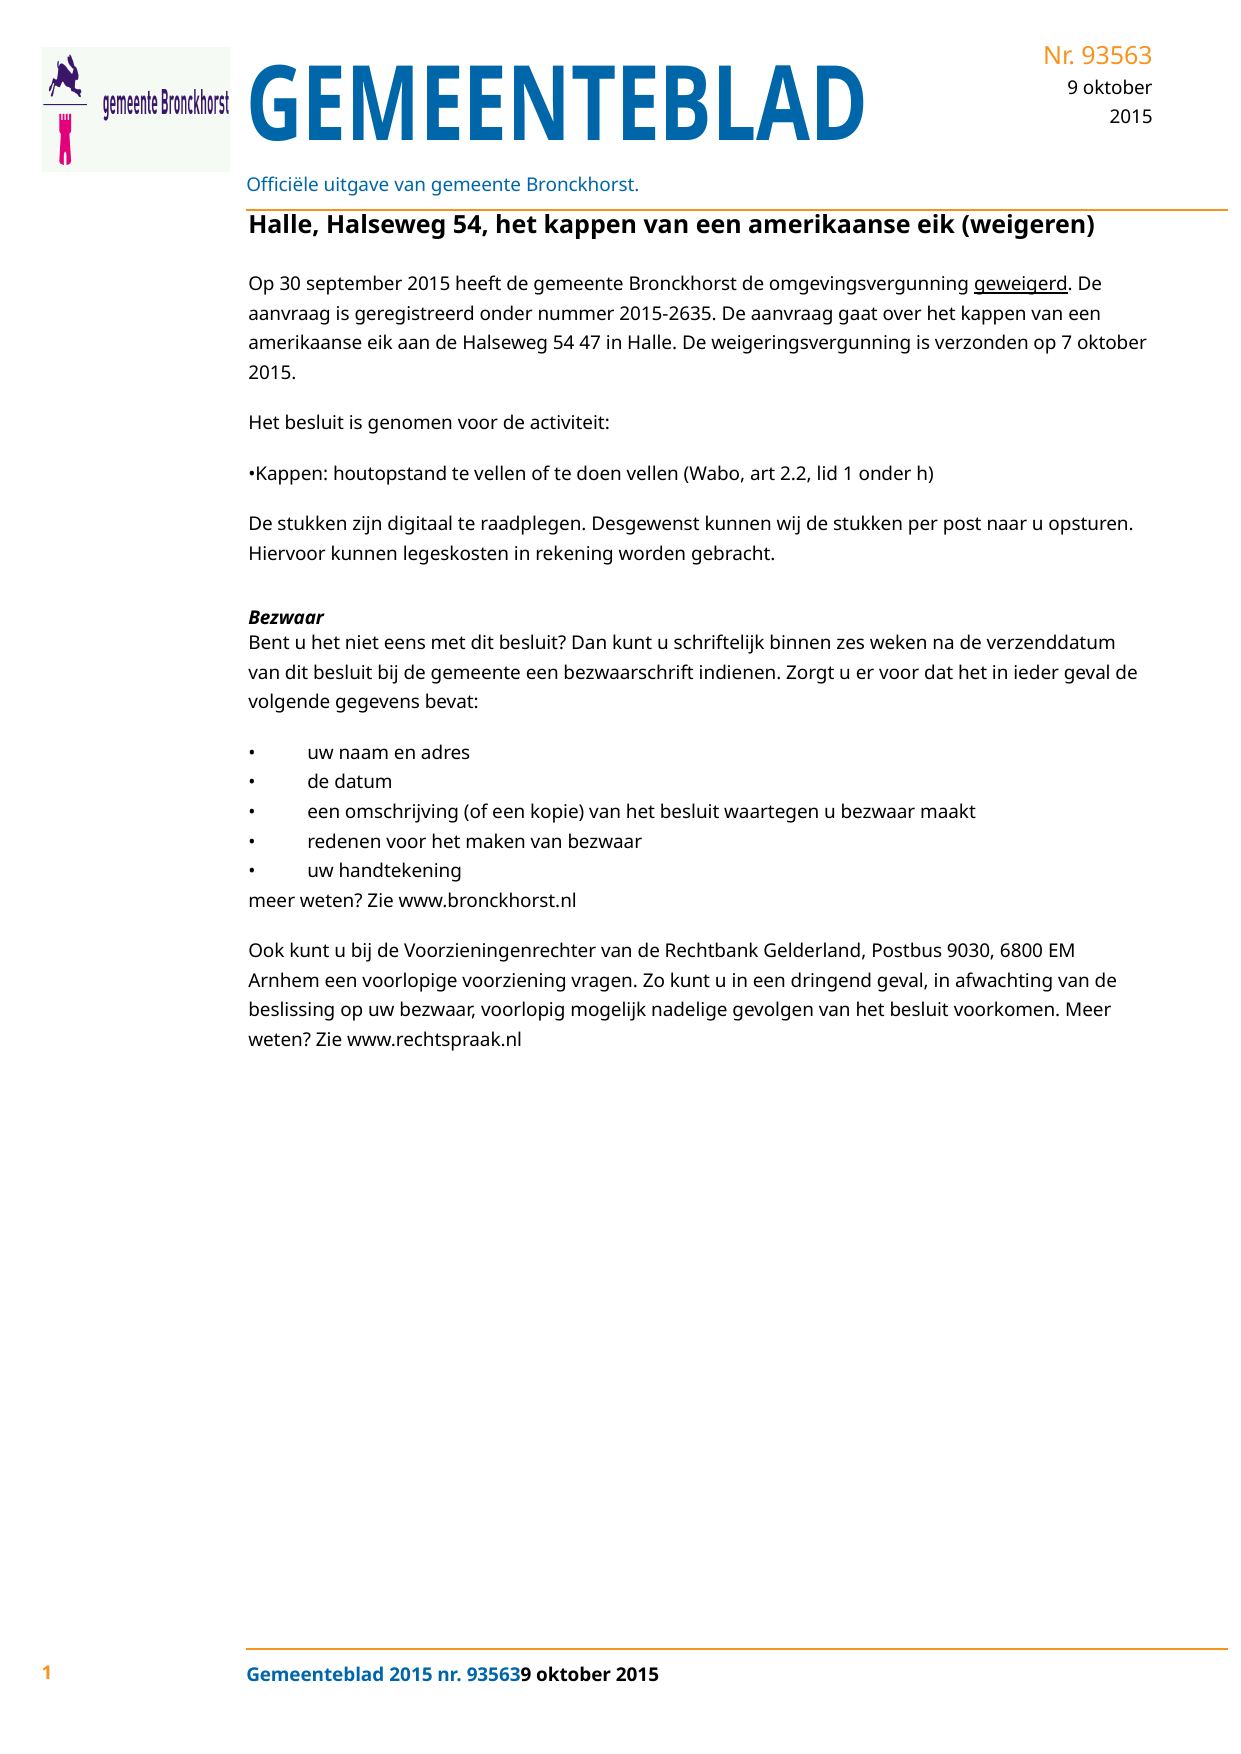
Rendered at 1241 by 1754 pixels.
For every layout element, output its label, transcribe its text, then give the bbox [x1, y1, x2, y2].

text •Kappen: houtopstand te vellen of te doen vellen (Wabo, art 2.2, lid 1 onder h) [248, 460, 1152, 486]
text Bezwaar [248, 604, 1152, 629]
text Ook kunt u bij de Voorzieningenrechter van de Rechtbank Gelderland, Postbus 9030, 6800 EM Arnhem een voorlopige voorziening vragen. Zo kunt u in een dringend geval, in afwachting van de beslissing op uw bezwaar, voorlopig mogelijk nadelige gevolgen van het besluit voorkomen. Meer weten? Zie www.rechtspraak.nl [248, 937, 1152, 1052]
text Halle, Halseweg 54, het kappen van een amerikaanse eik (weigeren) [248, 211, 1152, 241]
list uw handtekening [248, 857, 1152, 883]
picture [41, 47, 231, 172]
list redenen voor het maken van bezwaar [248, 828, 1152, 854]
list de datum [248, 769, 1152, 794]
text Op 30 september 2015 heeft de gemeente Bronckhorst de omgevingsvergunning geweigerd. De aanvraag is geregistreerd onder nummer 2015-2635. De aanvraag gaat over het kappen van een amerikaanse eik aan de Halseweg 54 47 in Halle. De weigeringsvergunning is verzonden op 7 oktober 2015. [248, 270, 1152, 385]
text De stukken zijn digitaal te raadplegen. Desgewenst kunnen wij de stukken per post naar u opsturen. Hiervoor kunnen legeskosten in rekening worden gebracht. [248, 510, 1152, 566]
text Het besluit is genomen voor de activiteit: [248, 409, 1152, 435]
list uw naam en adres [248, 739, 1152, 765]
list een omschrijving (of een kopie) van het besluit waartegen u bezwaar maakt [248, 798, 1152, 824]
text meer weten? Zie www.bronckhorst.nl [248, 887, 1152, 913]
text Bent u het niet eens met dit besluit? Dan kunt u schriftelijk binnen zes weken na de verzenddatum van dit besluit bij de gemeente een bezwaarschrift indienen. Zorgt u er voor dat het in ieder geval de volgende gegevens bevat: [248, 629, 1152, 714]
